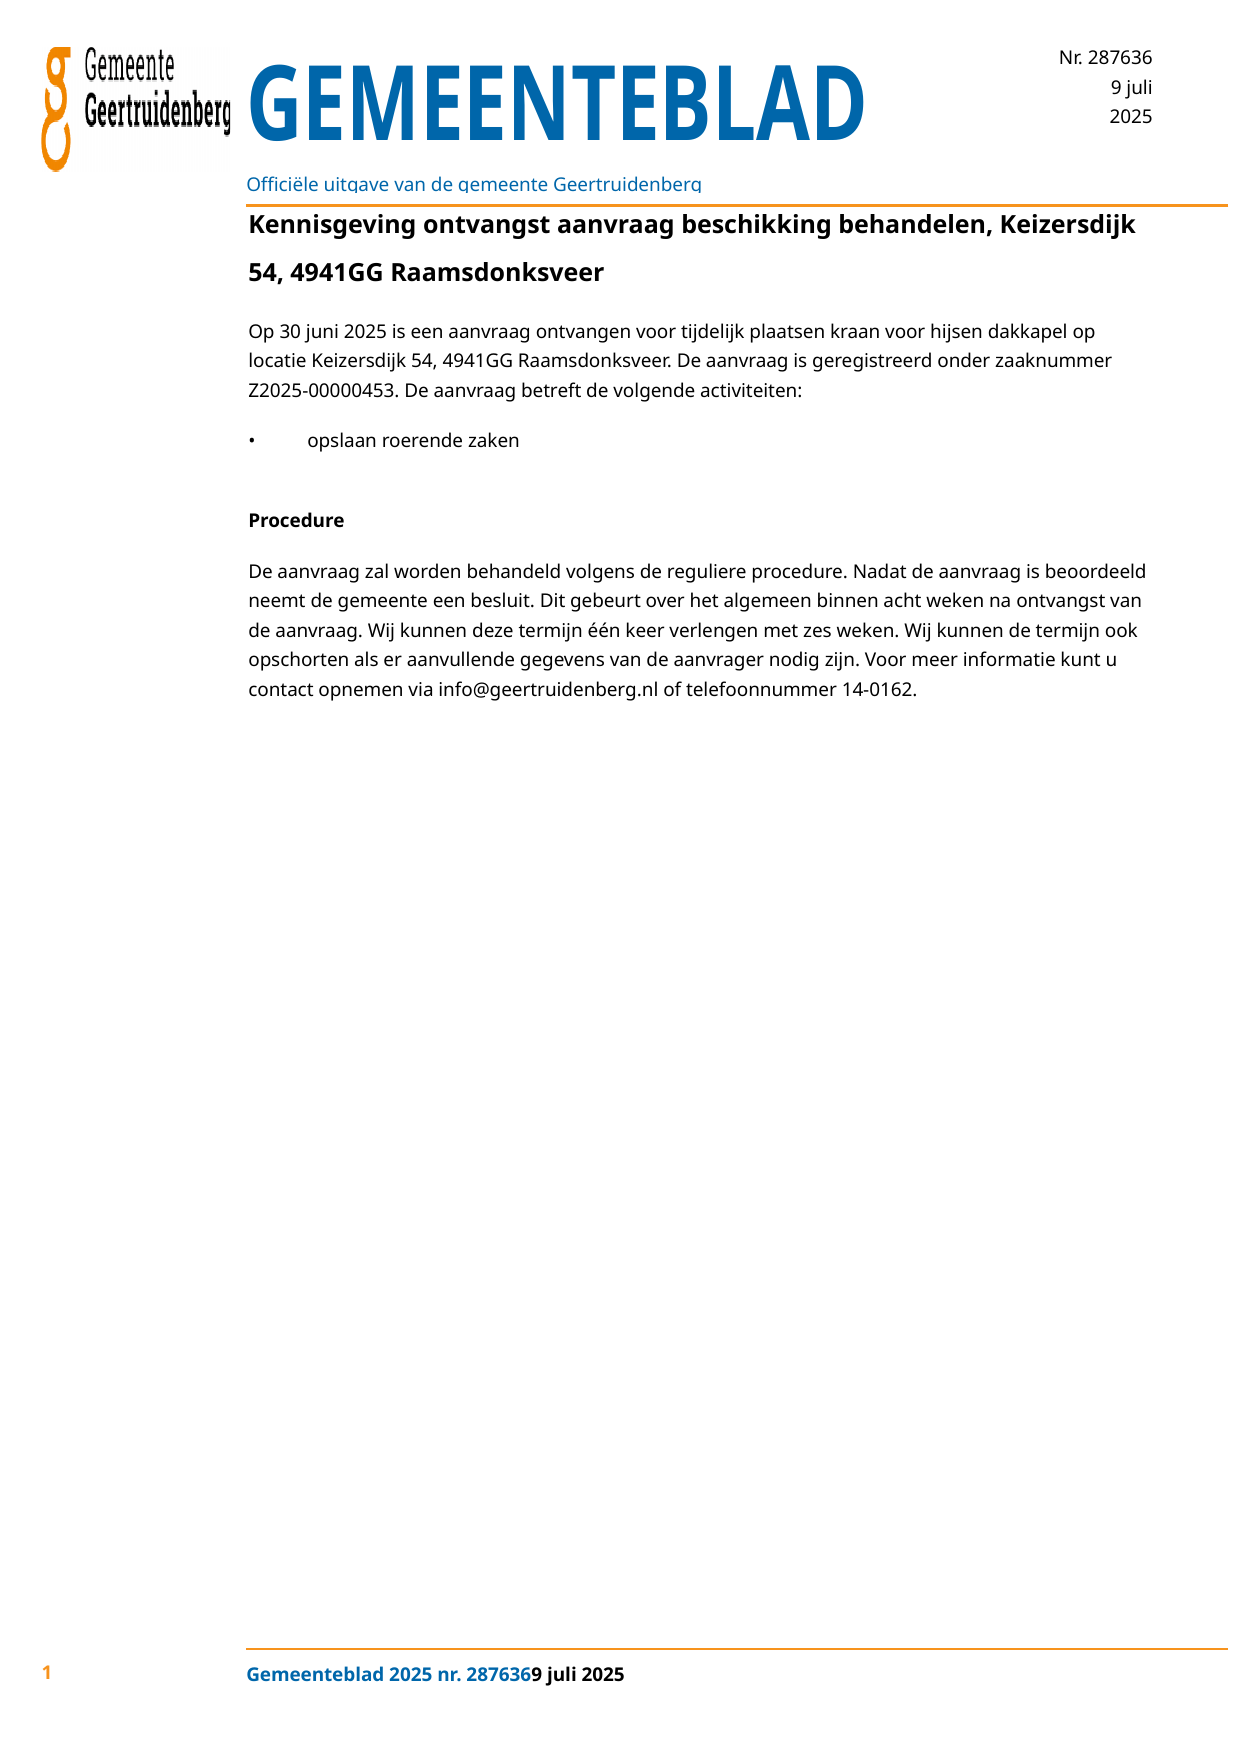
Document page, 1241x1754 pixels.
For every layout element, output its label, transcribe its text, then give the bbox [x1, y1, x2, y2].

text Op 30 juni 2025 is een aanvraag ontvangen voor tijdelijk plaatsen kraan voor hijsen dakkapel op locatie Keizersdijk 54, 4941GG Raamsdonksveer. De aanvraag is geregistreerd onder zaaknummer Z2025-00000453. De aanvraag betreft de volgende activiteiten: [248, 318, 1152, 403]
text De aanvraag zal worden behandeld volgens de reguliere procedure. Nadat de aanvraag is beoordeeld neemt de gemeente een besluit. Dit gebeurt over het algemeen binnen acht weken na ontvangst van de aanvraag. Wij kunnen deze termijn één keer verlengen met zes weken. Wij kunnen de termijn ook opschorten als er aanvullende gegevens van de aanvrager nodig zijn. Voor meer informatie kunt u contact opnemen via info@geertruidenberg.nl of telefoonnummer 14-0162. [248, 558, 1152, 702]
picture [41, 47, 231, 172]
text Procedure [248, 507, 1152, 533]
text Kennisgeving ontvangst aanvraag beschikking behandelen, Keizersdijk 54, 4941GG Raamsdonksveer [248, 207, 1152, 288]
list opslaan roerende zaken [248, 427, 1152, 453]
